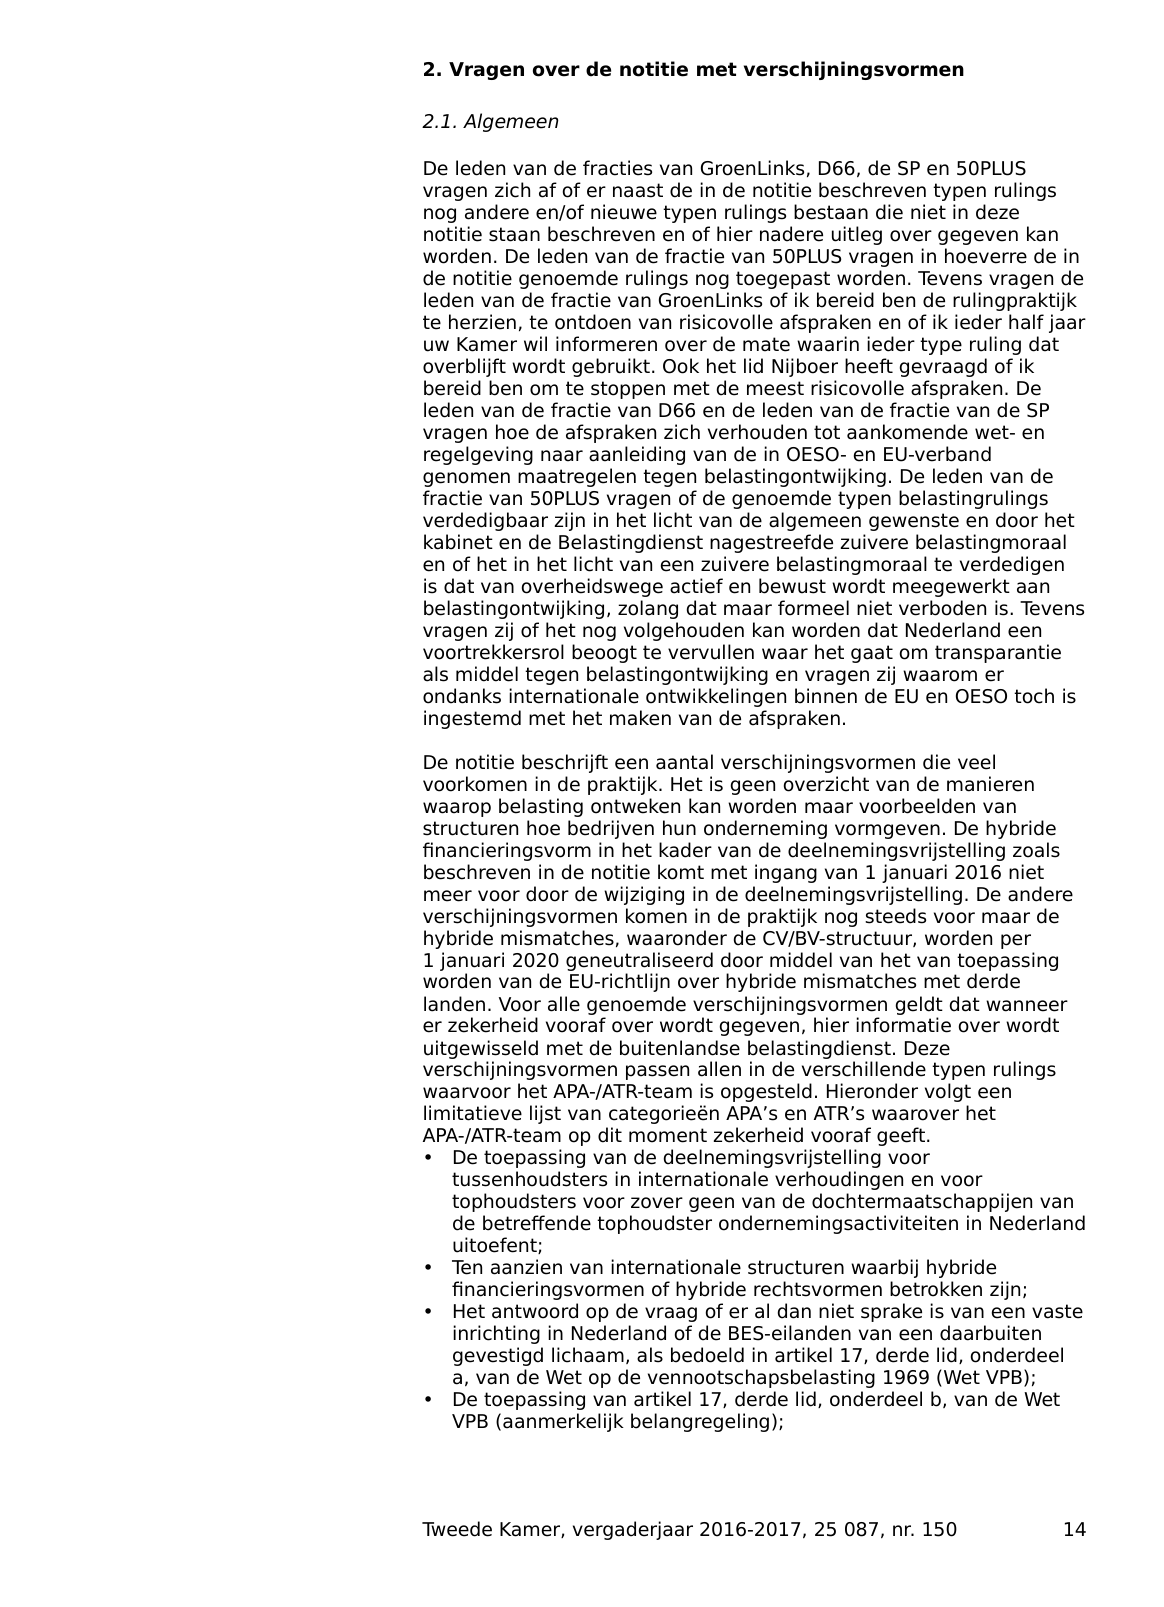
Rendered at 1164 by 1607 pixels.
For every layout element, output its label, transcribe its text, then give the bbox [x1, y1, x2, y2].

subtitle 2.1. Algemeen [422, 111, 1087, 133]
subtitle 2. Vragen over de notitie met verschijningsvormen [422, 59, 1087, 81]
text • De toepassing van artikel 17, derde lid, onderdeel b, van de Wet VPB (aanmerkelijk belangregeling); [422, 1389, 1087, 1433]
text De notitie beschrijft een aantal verschijningsvormen die veel voorkomen in de praktijk. Het is geen overzicht van de manieren waarop belasting ontweken kan worden maar voorbeelden van structuren hoe bedrijven hun onderneming vormgeven. De hybride financieringsvorm in het kader van de deelnemingsvrijstelling zoals beschreven in de notitie komt met ingang van 1 januari 2016 niet meer voor door de wijziging in de deelnemingsvrijstelling. De andere verschijningsvormen komen in de praktijk nog steeds voor maar de hybride mismatches, waaronder de CV/BV-structuur, worden per 1 januari 2020 geneutraliseerd door middel van het van toepassing worden van de EU-richtlijn over hybride mismatches met derde landen. Voor alle genoemde verschijningsvormen geldt dat wanneer er zekerheid vooraf over wordt gegeven, hier informatie over wordt uitgewisseld met de buitenlandse belastingdienst. Deze verschijningsvormen passen allen in de verschillende typen rulings waarvoor het APA-/ATR-team is opgesteld. Hieronder volgt een limitatieve lijst van categorieën APA’s en ATR’s waarover het APA-/ATR-team op dit moment zekerheid vooraf geeft. [422, 752, 1087, 1147]
text • Ten aanzien van internationale structuren waarbij hybride financieringsvormen of hybride rechtsvormen betrokken zijn; [422, 1257, 1087, 1301]
text De leden van de fracties van GroenLinks, D66, de SP en 50PLUS vragen zich af of er naast de in de notitie beschreven typen rulings nog andere en/of nieuwe typen rulings bestaan die niet in deze notitie staan beschreven en of hier nadere uitleg over gegeven kan worden. De leden van de fractie van 50PLUS vragen in hoeverre de in de notitie genoemde rulings nog toegepast worden. Tevens vragen de leden van de fractie van GroenLinks of ik bereid ben de rulingpraktijk te herzien, te ontdoen van risicovolle afspraken en of ik ieder half jaar uw Kamer wil informeren over de mate waarin ieder type ruling dat overblijft wordt gebruikt. Ook het lid Nijboer heeft gevraagd of ik bereid ben om te stoppen met de meest risicovolle afspraken. De leden van de fractie van D66 en de leden van de fractie van de SP vragen hoe de afspraken zich verhouden tot aankomende wet- en regelgeving naar aanleiding van de in OESO- en EU-verband genomen maatregelen tegen belastingontwijking. De leden van de fractie van 50PLUS vragen of de genoemde typen belastingrulings verdedigbaar zijn in het licht van de algemeen gewenste en door het kabinet en de Belastingdienst nagestreefde zuivere belastingmoraal en of het in het licht van een zuivere belastingmoraal te verdedigen is dat van overheidswege actief en bewust wordt meegewerkt aan belastingontwijking, zolang dat maar formeel niet verboden is. Tevens vragen zij of het nog volgehouden kan worden dat Nederland een voortrekkersrol beoogt te vervullen waar het gaat om transparantie als middel tegen belastingontwijking en vragen zij waarom er ondanks internationale ontwikkelingen binnen de EU en OESO toch is ingestemd met het maken van de afspraken. [422, 158, 1087, 729]
text • De toepassing van de deelnemingsvrijstelling voor tussenhoudsters in internationale verhoudingen en voor tophoudsters voor zover geen van de dochtermaatschappijen van de betreffende tophoudster ondernemingsactiviteiten in Nederland uitoefent; [422, 1147, 1087, 1257]
text • Het antwoord op de vraag of er al dan niet sprake is van een vaste inrichting in Nederland of de BES-eilanden van een daarbuiten gevestigd lichaam, als bedoeld in artikel 17, derde lid, onderdeel a, van de Wet op de vennootschapsbelasting 1969 (Wet VPB); [422, 1301, 1087, 1389]
